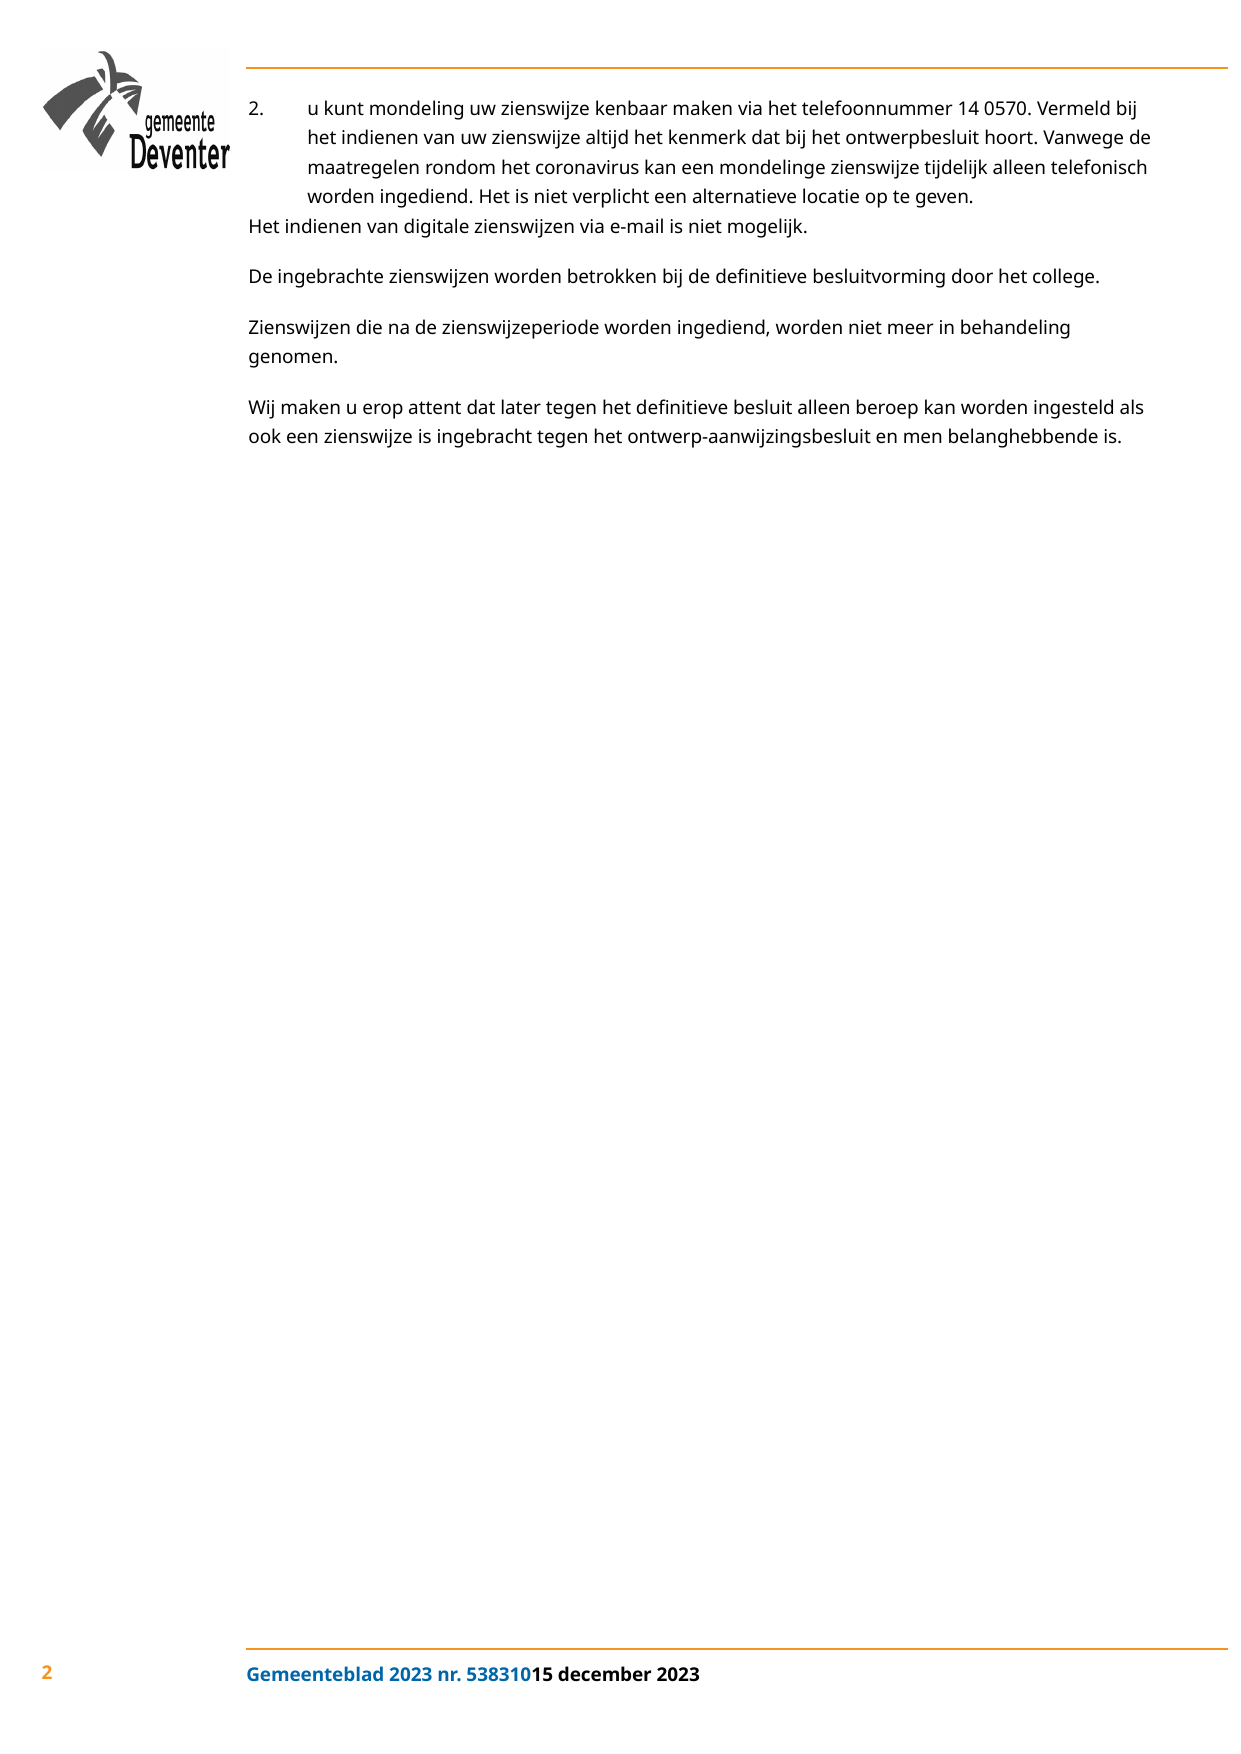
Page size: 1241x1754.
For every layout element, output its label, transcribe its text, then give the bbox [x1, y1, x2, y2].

text De ingebrachte zienswijzen worden betrokken bij de definitieve besluitvorming door het college. [248, 263, 1152, 289]
text Het indienen van digitale zienswijzen via e-mail is niet mogelijk. [248, 213, 1152, 239]
text Wij maken u erop attent dat later tegen het definitieve besluit alleen beroep kan worden ingesteld als ook een zienswijze is ingebracht tegen het ontwerp-aanwijzingsbesluit en men belanghebbende is. [248, 394, 1152, 449]
list u kunt mondeling uw zienswijze kenbaar maken via het telefoonnummer 14 0570. Vermeld bij het indienen van uw zienswijze altijd het kenmerk dat bij het ontwerpbesluit hoort. Vanwege de maatregelen rondom het coronavirus kan een mondelinge zienswijze tijdelijk alleen telefonisch worden ingediend. Het is niet verplicht een alternatieve locatie op te geven. [248, 95, 1152, 209]
text Zienswijzen die na de zienswijzeperiode worden ingediend, worden niet meer in behandeling genomen. [248, 314, 1152, 369]
picture [41, 47, 231, 172]
